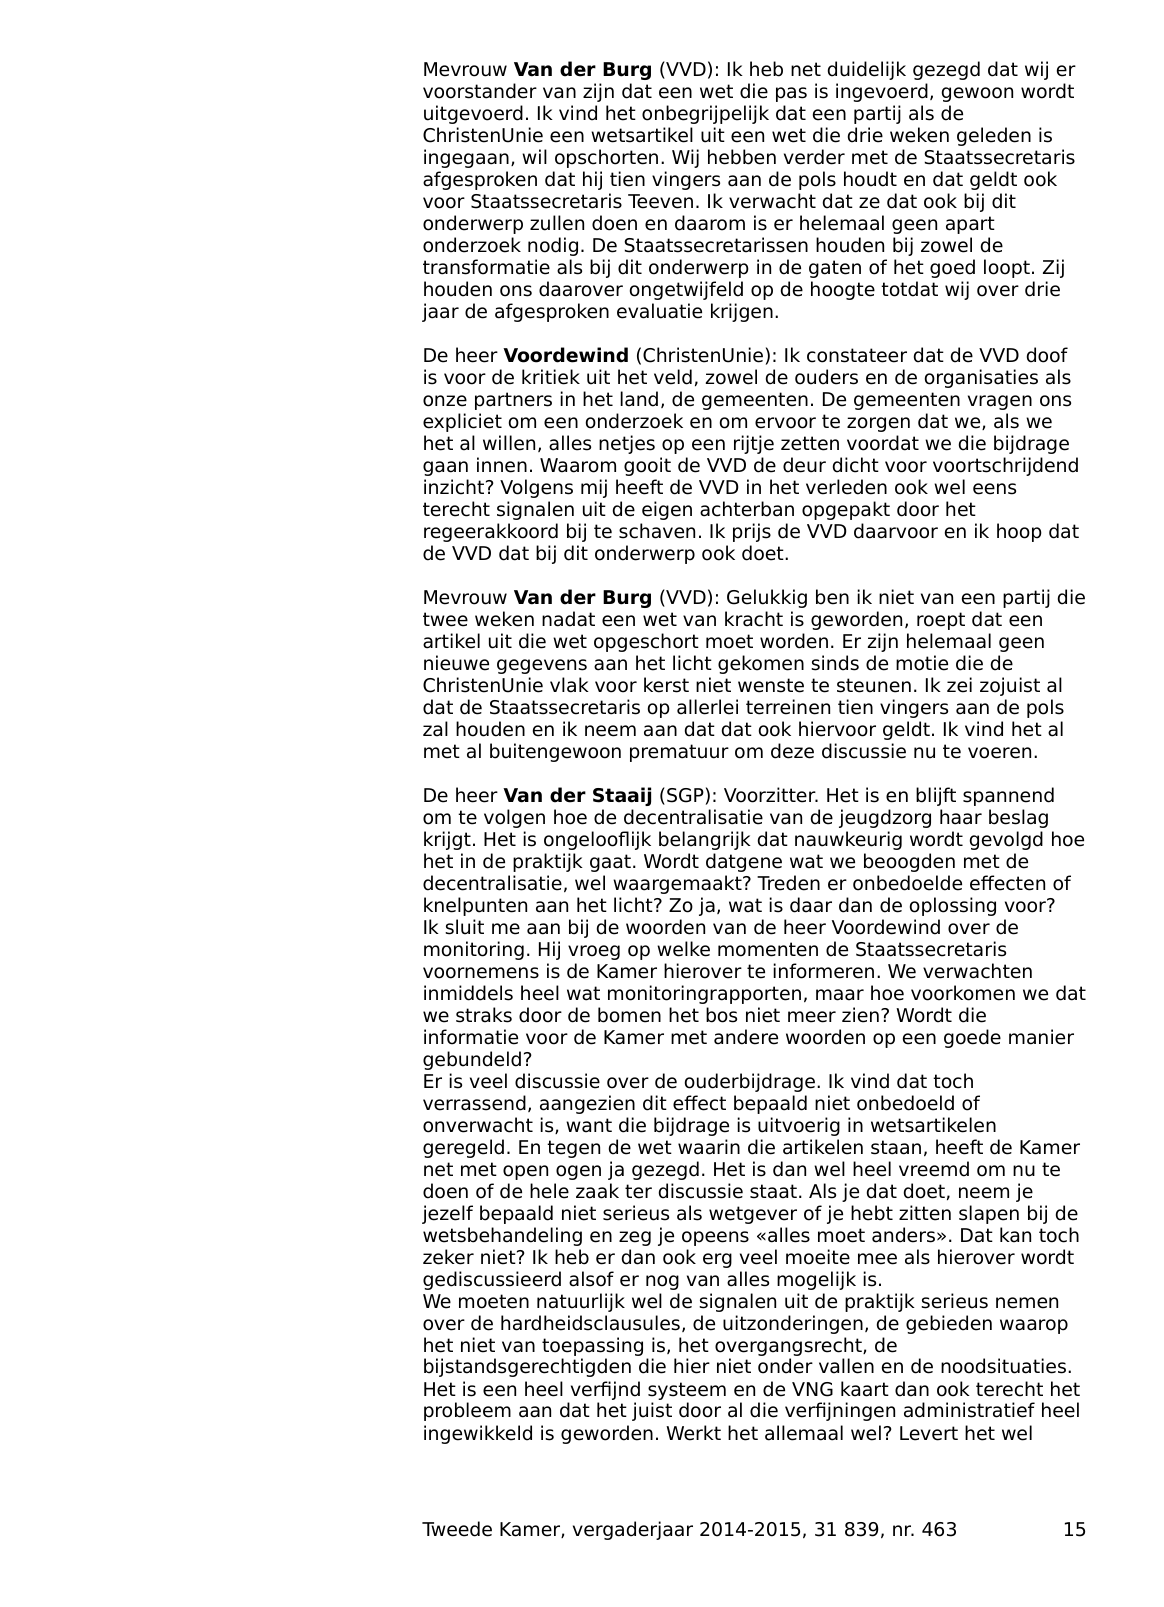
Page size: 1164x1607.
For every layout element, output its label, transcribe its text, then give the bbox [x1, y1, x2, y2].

text Ik sluit me aan bij de woorden van de heer Voordewind over de monitoring. Hij vroeg op welke momenten de Staatssecretaris voornemens is de Kamer hierover te informeren. We verwachten inmiddels heel wat monitoringrapporten, maar hoe voorkomen we dat we straks door de bomen het bos niet meer zien? Wordt die informatie voor de Kamer met andere woorden op een goede manier gebundeld? [422, 917, 1087, 1071]
text Er is veel discussie over de ouderbijdrage. Ik vind dat toch verrassend, aangezien dit effect bepaald niet onbedoeld of onverwacht is, want die bijdrage is uitvoerig in wetsartikelen geregeld. En tegen de wet waarin die artikelen staan, heeft de Kamer net met open ogen ja gezegd. Het is dan wel heel vreemd om nu te doen of de hele zaak ter discussie staat. Als je dat doet, neem je jezelf bepaald niet serieus als wetgever of je hebt zitten slapen bij de wetsbehandeling en zeg je opeens «alles moet anders». Dat kan toch zeker niet? Ik heb er dan ook erg veel moeite mee als hierover wordt gediscussieerd alsof er nog van alles mogelijk is. [422, 1071, 1087, 1291]
text Mevrouw Van der Burg (VVD): Gelukkig ben ik niet van een partij die twee weken nadat een wet van kracht is geworden, roept dat een artikel uit die wet opgeschort moet worden. Er zijn helemaal geen nieuwe gegevens aan het licht gekomen sinds de motie die de ChristenUnie vlak voor kerst niet wenste te steunen. Ik zei zojuist al dat de Staatssecretaris op allerlei terreinen tien vingers aan de pols zal houden en ik neem aan dat dat ook hiervoor geldt. Ik vind het al met al buitengewoon prematuur om deze discussie nu te voeren. [422, 587, 1087, 763]
text De heer Voordewind (ChristenUnie): Ik constateer dat de VVD doof is voor de kritiek uit het veld, zowel de ouders en de organisaties als onze partners in het land, de gemeenten. De gemeenten vragen ons expliciet om een onderzoek en om ervoor te zorgen dat we, als we het al willen, alles netjes op een rijtje zetten voordat we die bijdrage gaan innen. Waarom gooit de VVD de deur dicht voor voortschrijdend inzicht? Volgens mij heeft de VVD in het verleden ook wel eens terecht signalen uit de eigen achterban opgepakt door het regeerakkoord bij te schaven. Ik prijs de VVD daarvoor en ik hoop dat de VVD dat bij dit onderwerp ook doet. [422, 345, 1087, 565]
text Mevrouw Van der Burg (VVD): Ik heb net duidelijk gezegd dat wij er voorstander van zijn dat een wet die pas is ingevoerd, gewoon wordt uitgevoerd. Ik vind het onbegrijpelijk dat een partij als de ChristenUnie een wetsartikel uit een wet die drie weken geleden is ingegaan, wil opschorten. Wij hebben verder met de Staatssecretaris afgesproken dat hij tien vingers aan de pols houdt en dat geldt ook voor Staatssecretaris Teeven. Ik verwacht dat ze dat ook bij dit onderwerp zullen doen en daarom is er helemaal geen apart onderzoek nodig. De Staatssecretarissen houden bij zowel de transformatie als bij dit onderwerp in de gaten of het goed loopt. Zij houden ons daarover ongetwijfeld op de hoogte totdat wij over drie jaar de afgesproken evaluatie krijgen. [422, 59, 1087, 323]
text We moeten natuurlijk wel de signalen uit de praktijk serieus nemen over de hardheidsclausules, de uitzonderingen, de gebieden waarop het niet van toepassing is, het overgangsrecht, de bijstandsgerechtigden die hier niet onder vallen en de noodsituaties. Het is een heel verfijnd systeem en de VNG kaart dan ook terecht het probleem aan dat het juist door al die verfijningen administratief heel ingewikkeld is geworden. Werkt het allemaal wel? Levert het wel [422, 1291, 1087, 1444]
text De heer Van der Staaij (SGP): Voorzitter. Het is en blijft spannend om te volgen hoe de decentralisatie van de jeugdzorg haar beslag krijgt. Het is ongelooflijk belangrijk dat nauwkeurig wordt gevolgd hoe het in de praktijk gaat. Wordt datgene wat we beoogden met de decentralisatie, wel waargemaakt? Treden er onbedoelde effecten of knelpunten aan het licht? Zo ja, wat is daar dan de oplossing voor? [422, 785, 1087, 917]
